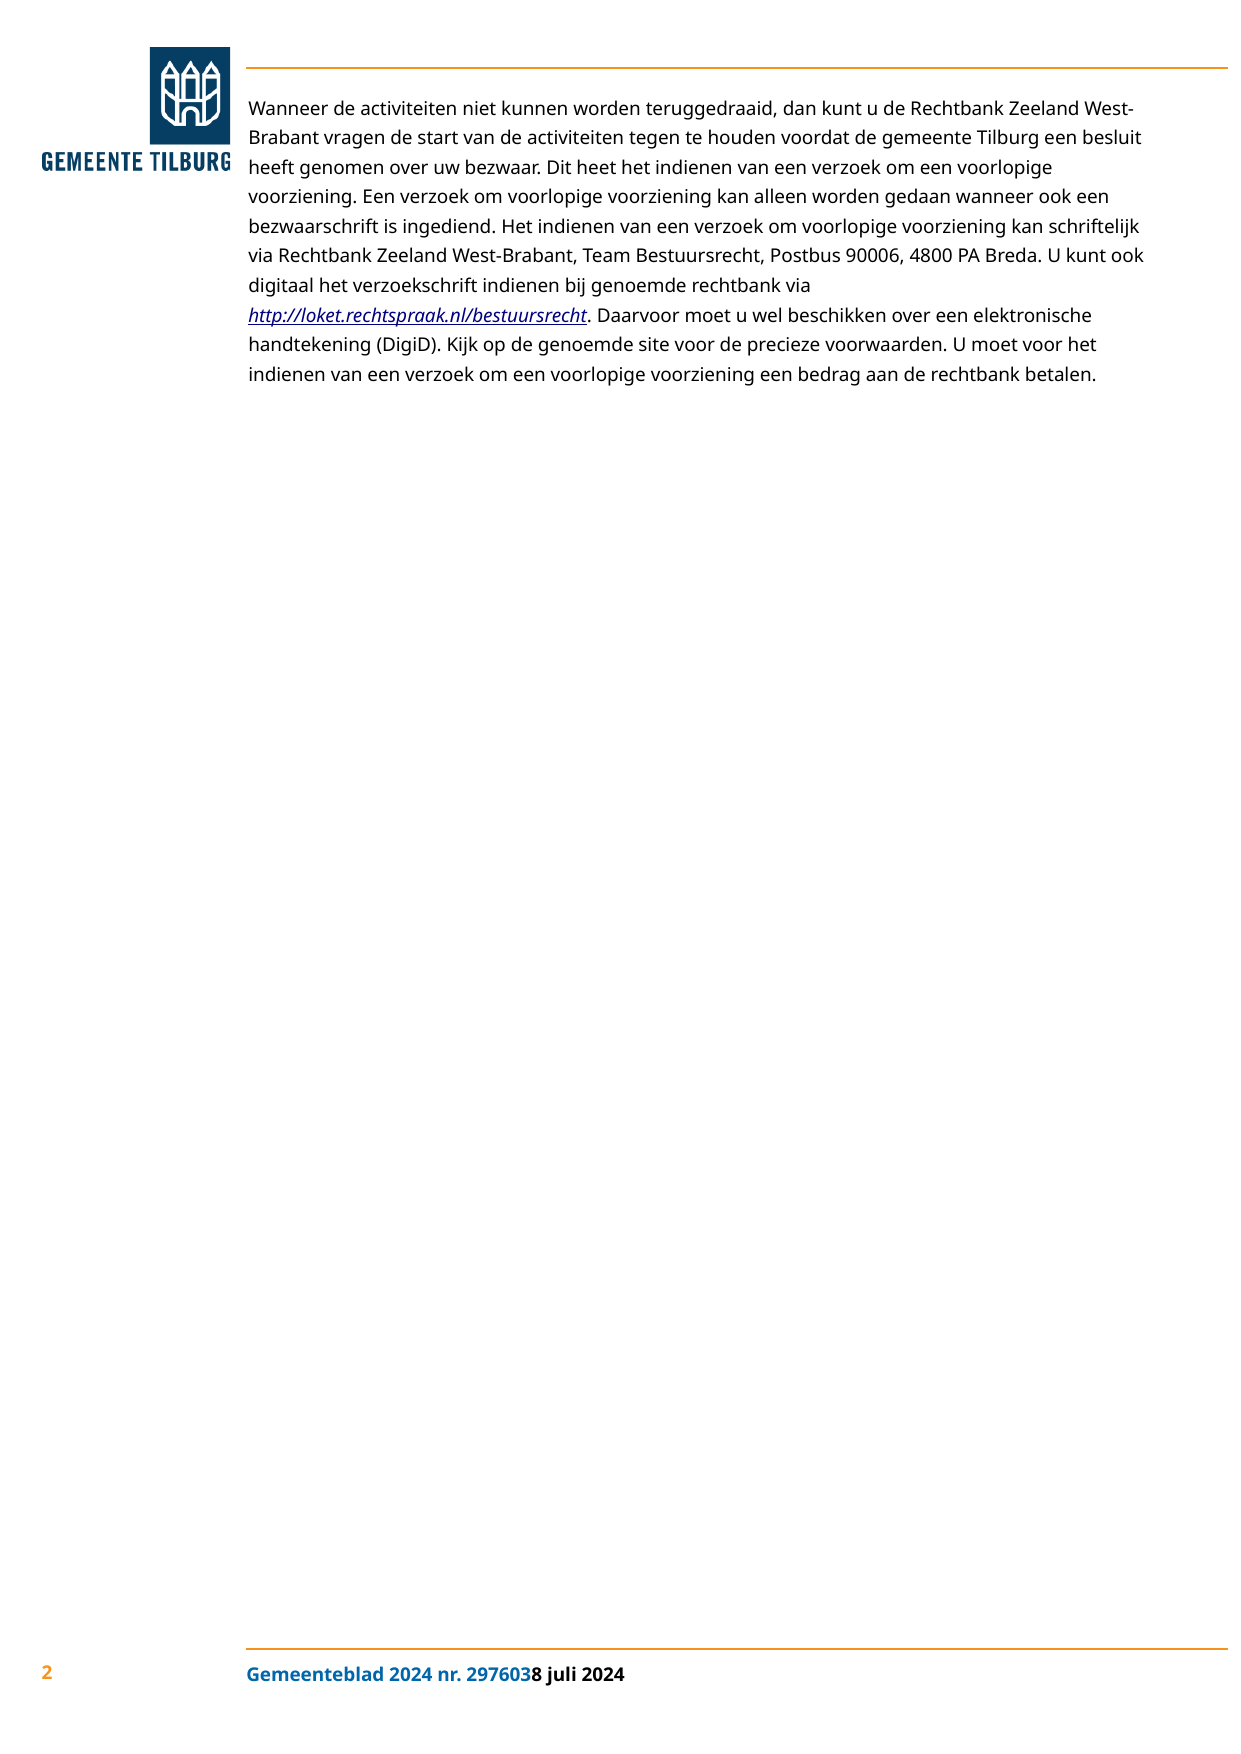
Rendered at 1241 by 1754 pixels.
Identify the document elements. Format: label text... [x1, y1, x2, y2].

text Wanneer de activiteiten niet kunnen worden teruggedraaid, dan kunt u de Rechtbank Zeeland West-Brabant vragen de start van de activiteiten tegen te houden voordat de gemeente Tilburg een besluit heeft genomen over uw bezwaar. Dit heet het indienen van een verzoek om een voorlopige voorziening. Een verzoek om voorlopige voorziening kan alleen worden gedaan wanneer ook een bezwaarschrift is ingediend. Het indienen van een verzoek om voorlopige voorziening kan schriftelijk via Rechtbank Zeeland West-Brabant, Team Bestuursrecht, Postbus 90006, 4800 PA Breda. U kunt ook digitaal het verzoekschrift indienen bij genoemde rechtbank via http://loket.rechtspraak.nl/bestuursrecht. Daarvoor moet u wel beschikken over een elektronische handtekening (DigiD). Kijk op de genoemde site voor de precieze voorwaarden. U moet voor het indienen van een verzoek om een voorlopige voorziening een bedrag aan de rechtbank betalen. [248, 95, 1152, 387]
picture [41, 47, 231, 172]
